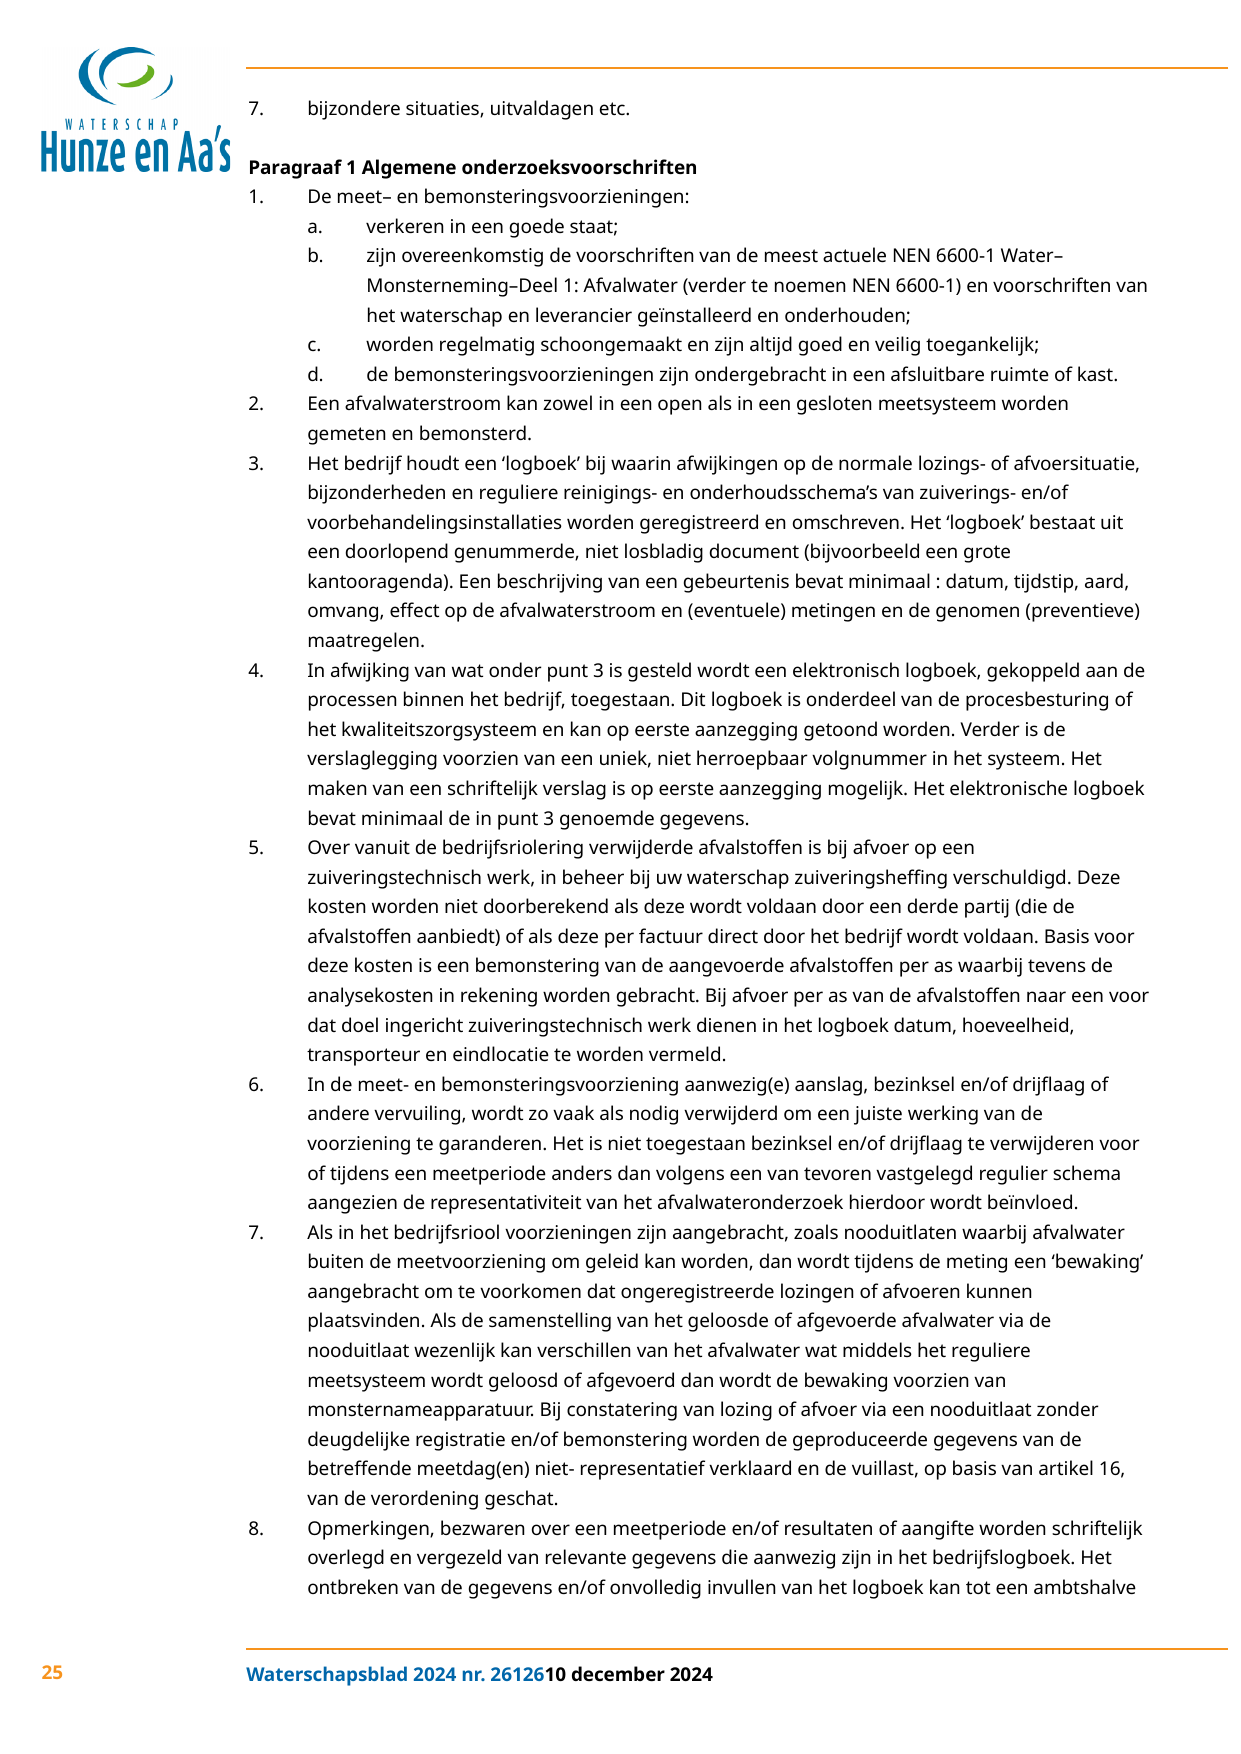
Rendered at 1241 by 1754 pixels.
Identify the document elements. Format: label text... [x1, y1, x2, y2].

picture [226, 145, 231, 156]
picture [47, 154, 51, 172]
list Een afvalwaterstroom kan zowel in een open als in een gesloten meetsysteem worden gemeten en bemonsterd. [248, 391, 1152, 446]
text Paragraaf 1 Algemene onderzoeksvoorschriften [248, 154, 1152, 180]
list zijn overeenkomstig de voorschriften van de meest actuele NEN 6600-1 Water–Monsterneming–Deel 1: Afvalwater (verder te noemen NEN 6600-1) en voorschriften van het waterschap en leverancier geïnstalleerd en onderhouden; [307, 243, 1152, 328]
list De meet– en bemonsteringsvoorzieningen: [248, 183, 1152, 209]
list Het bedrijf houdt een ‘logboek’ bij waarin afwijkingen op de normale lozings- of afvoersituatie, bijzonderheden en reguliere reinigings- en onderhoudsschema’s van zuiverings- en/of voorbehandelingsinstallaties worden geregistreerd en omschreven. Het ‘logboek’ bestaat uit een doorlopend genummerde, niet losbladig document (bijvoorbeeld een grote kantooragenda). Een beschrijving van een gebeurtenis bevat minimaal : datum, tijdstip, aard, omvang, effect op de afvalwaterstroom en (eventuele) metingen en de genomen (preventieve) maatregelen. [248, 450, 1152, 653]
list de bemonsteringsvoorzieningen zijn ondergebracht in een afsluitbare ruimte of kast. [307, 361, 1152, 387]
list Over vanuit de bedrijfsriolering verwijderde afvalstoffen is bij afvoer op een zuiveringstechnisch werk, in beheer bij uw waterschap zuiveringsheffing verschuldigd. Deze kosten worden niet doorberekend als deze wordt voldaan door een derde partij (die de afvalstoffen aanbiedt) of als deze per factuur direct door het bedrijf wordt voldaan. Basis voor deze kosten is een bemonstering van de aangevoerde afvalstoffen per as waarbij tevens de analysekosten in rekening worden gebracht. Bij afvoer per as van de afvalstoffen naar een voor dat doel ingericht zuiveringstechnisch werk dienen in het logboek datum, hoeveelheid, transporteur en eindlocatie te worden vermeld. [248, 834, 1152, 1067]
picture [41, 47, 231, 172]
picture [183, 163, 191, 172]
list Als in het bedrijfsriool voorzieningen zijn aangebracht, zoals nooduitlaten waarbij afvalwater buiten de meetvoorziening om geleid kan worden, dan wordt tijdens de meting een ‘bewaking’ aangebracht om te voorkomen dat ongeregistreerde lozingen of afvoeren kunnen plaatsvinden. Als de samenstelling van het geloosde of afgevoerde afvalwater via de nooduitlaat wezenlijk kan verschillen van het afvalwater wat middels het reguliere meetsysteem wordt geloosd of afgevoerd dan wordt de bewaking voorzien van monsternameapparatuur. Bij constatering van lozing of afvoer via een nooduitlaat zonder deugdelijke registratie en/of bemonstering worden de geproduceerde gegevens van de betreffende meetdag(en) niet- representatief verklaard en de vuillast, op basis van artikel 16, van de verordening geschat. [248, 1219, 1152, 1511]
list bijzondere situaties, uitvaldagen etc. [248, 95, 1152, 121]
list verkeren in een goede staat; [307, 213, 1152, 239]
list In afwijking van wat onder punt 3 is gesteld wordt een elektronisch logboek, gekoppeld aan de processen binnen het bedrijf, toegestaan. Dit logboek is onderdeel van de procesbesturing of het kwaliteitszorgsysteem en kan op eerste aanzegging getoond worden. Verder is de verslaglegging voorzien van een uniek, niet herroepbaar volgnummer in het systeem. Het maken van een schriftelijk verslag is op eerste aanzegging mogelijk. Het elektronische logboek bevat minimaal de in punt 3 genoemde gegevens. [248, 657, 1152, 831]
list worden regelmatig schoongemaakt en zijn altijd goed en veilig toegankelijk; [307, 331, 1152, 357]
list Opmerkingen, bezwaren over een meetperiode en/of resultaten of aangifte worden schriftelijk overlegd en vergezeld van relevante gegevens die aanwezig zijn in het bedrijfslogboek. Het ontbreken van de gegevens en/of onvolledig invullen van het logboek kan tot een ambtshalve [248, 1515, 1152, 1600]
list In de meet- en bemonsteringsvoorziening aanwezig(e) aanslag, bezinksel en/of drijflaag of andere vervuiling, wordt zo vaak als nodig verwijderd om een juiste werking van de voorziening te garanderen. Het is niet toegestaan bezinksel en/of drijflaag te verwijderen voor of tijdens een meetperiode anders dan volgens een van tevoren vastgelegd regulier schema aangezien de representativiteit van het afvalwateronderzoek hierdoor wordt beïnvloed. [248, 1071, 1152, 1215]
